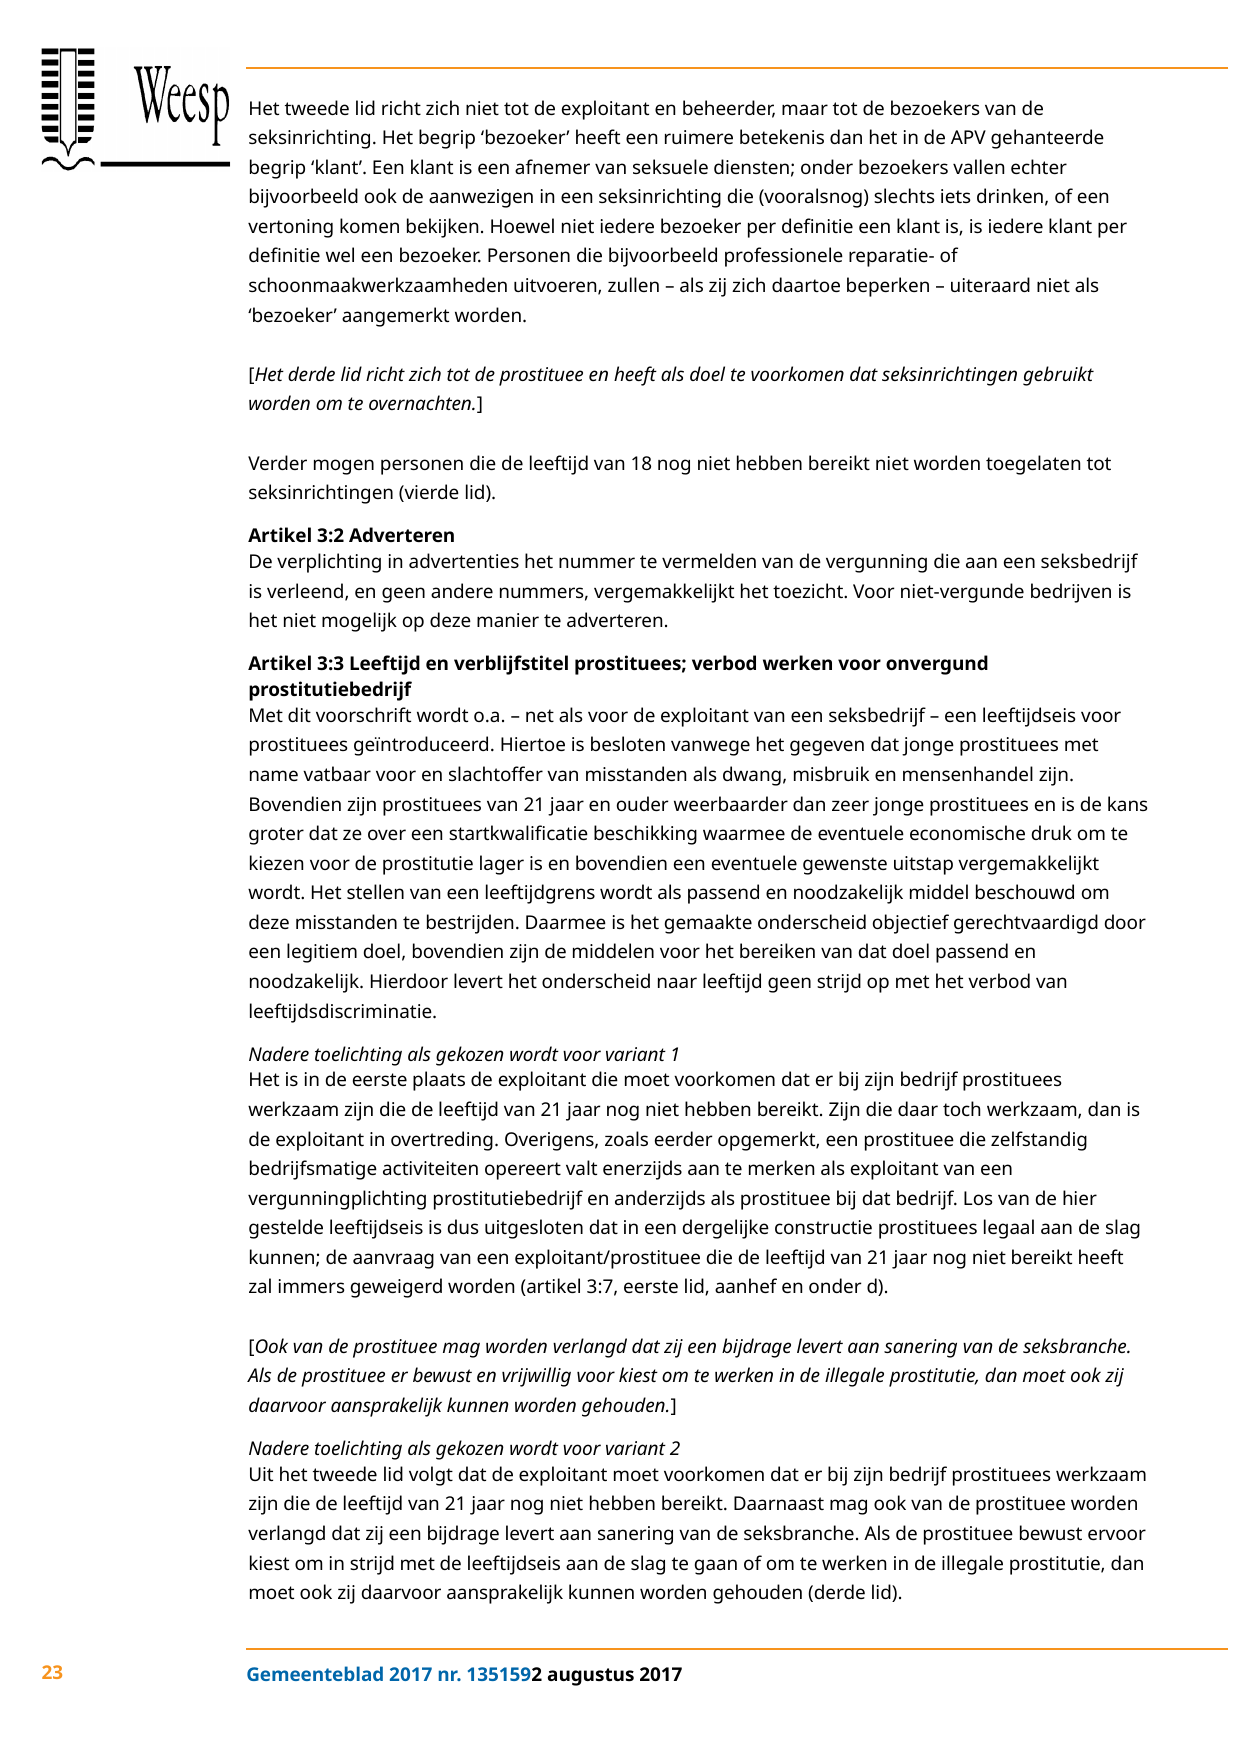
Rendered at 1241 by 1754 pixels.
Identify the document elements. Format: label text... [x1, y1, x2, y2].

text [Ook van de prostituee mag worden verlangd dat zij een bijdrage levert aan sanering van de seksbranche. Als de prostituee er bewust en vrijwillig voor kiest om te werken in de illegale prostitutie, dan moet ook zij daarvoor aansprakelijk kunnen worden gehouden.] [248, 1333, 1152, 1418]
text [Het derde lid richt zich tot de prostituee en heeft als doel te voorkomen dat seksinrichtingen gebruikt worden om te overnachten.] [248, 361, 1152, 416]
text Verder mogen personen die de leeftijd van 18 nog niet hebben bereikt niet worden toegelaten tot seksinrichtingen (vierde lid). [248, 450, 1152, 505]
text Uit het tweede lid volgt dat de exploitant moet voorkomen dat er bij zijn bedrijf prostituees werkzaam zijn die de leeftijd van 21 jaar nog niet hebben bereikt. Daarnaast mag ook van de prostituee worden verlangd dat zij een bijdrage levert aan sanering van de seksbranche. Als de prostituee bewust ervoor kiest om in strijd met de leeftijdseis aan de slag te gaan of om te werken in de illegale prostitutie, dan moet ook zij daarvoor aansprakelijk kunnen worden gehouden (derde lid). [248, 1461, 1152, 1605]
picture [41, 47, 231, 172]
text De verplichting in advertenties het nummer te vermelden van de vergunning die aan een seksbedrijf is verleend, en geen andere nummers, vergemakkelijkt het toezicht. Voor niet-vergunde bedrijven is het niet mogelijk op deze manier te adverteren. [248, 548, 1152, 633]
text Het tweede lid richt zich niet tot de exploitant en beheerder, maar tot de bezoekers van de seksinrichting. Het begrip ‘bezoeker’ heeft een ruimere betekenis dan het in de APV gehanteerde begrip ‘klant’. Een klant is een afnemer van seksuele diensten; onder bezoekers vallen echter bijvoorbeeld ook de aanwezigen in een seksinrichting die (vooralsnog) slechts iets drinken, of een vertoning komen bekijken. Hoewel niet iedere bezoeker per definitie een klant is, is iedere klant per definitie wel een bezoeker. Personen die bijvoorbeeld professionele reparatie- of schoonmaakwerkzaamheden uitvoeren, zullen – als zij zich daartoe beperken – uiteraard niet als ‘bezoeker’ aangemerkt worden. [248, 95, 1152, 328]
text Artikel 3:2 Adverteren [248, 522, 1152, 548]
text Artikel 3:3 Leeftijd en verblijfstitel prostituees; verbod werken voor onvergund prostitutiebedrijf [248, 651, 1152, 702]
text Het is in de eerste plaats de exploitant die moet voorkomen dat er bij zijn bedrijf prostituees werkzaam zijn die de leeftijd van 21 jaar nog niet hebben bereikt. Zijn die daar toch werkzaam, dan is de exploitant in overtreding. Overigens, zoals eerder opgemerkt, een prostituee die zelfstandig bedrijfsmatige activiteiten opereert valt enerzijds aan te merken als exploitant van een vergunningplichting prostitutiebedrijf en anderzijds als prostituee bij dat bedrijf. Los van de hier gestelde leeftijdseis is dus uitgesloten dat in een dergelijke constructie prostituees legaal aan de slag kunnen; de aanvraag van een exploitant/prostituee die de leeftijd van 21 jaar nog niet bereikt heeft zal immers geweigerd worden (artikel 3:7, eerste lid, aanhef en onder d). [248, 1067, 1152, 1299]
text Nadere toelichting als gekozen wordt voor variant 2 [248, 1435, 1152, 1461]
text Nadere toelichting als gekozen wordt voor variant 1 [248, 1041, 1152, 1067]
text Met dit voorschrift wordt o.a. – net als voor de exploitant van een seksbedrijf – een leeftijdseis voor prostituees geïntroduceerd. Hiertoe is besloten vanwege het gegeven dat jonge prostituees met name vatbaar voor en slachtoffer van misstanden als dwang, misbruik en mensenhandel zijn. Bovendien zijn prostituees van 21 jaar en ouder weerbaarder dan zeer jonge prostituees en is de kans groter dat ze over een startkwalificatie beschikking waarmee de eventuele economische druk om te kiezen voor de prostitutie lager is en bovendien een eventuele gewenste uitstap vergemakkelijkt wordt. Het stellen van een leeftijdgrens wordt als passend en noodzakelijk middel beschouwd om deze misstanden te bestrijden. Daarmee is het gemaakte onderscheid objectief gerechtvaardigd door een legitiem doel, bovendien zijn de middelen voor het bereiken van dat doel passend en noodzakelijk. Hierdoor levert het onderscheid naar leeftijd geen strijd op met het verbod van leeftijdsdiscriminatie. [248, 702, 1152, 1023]
